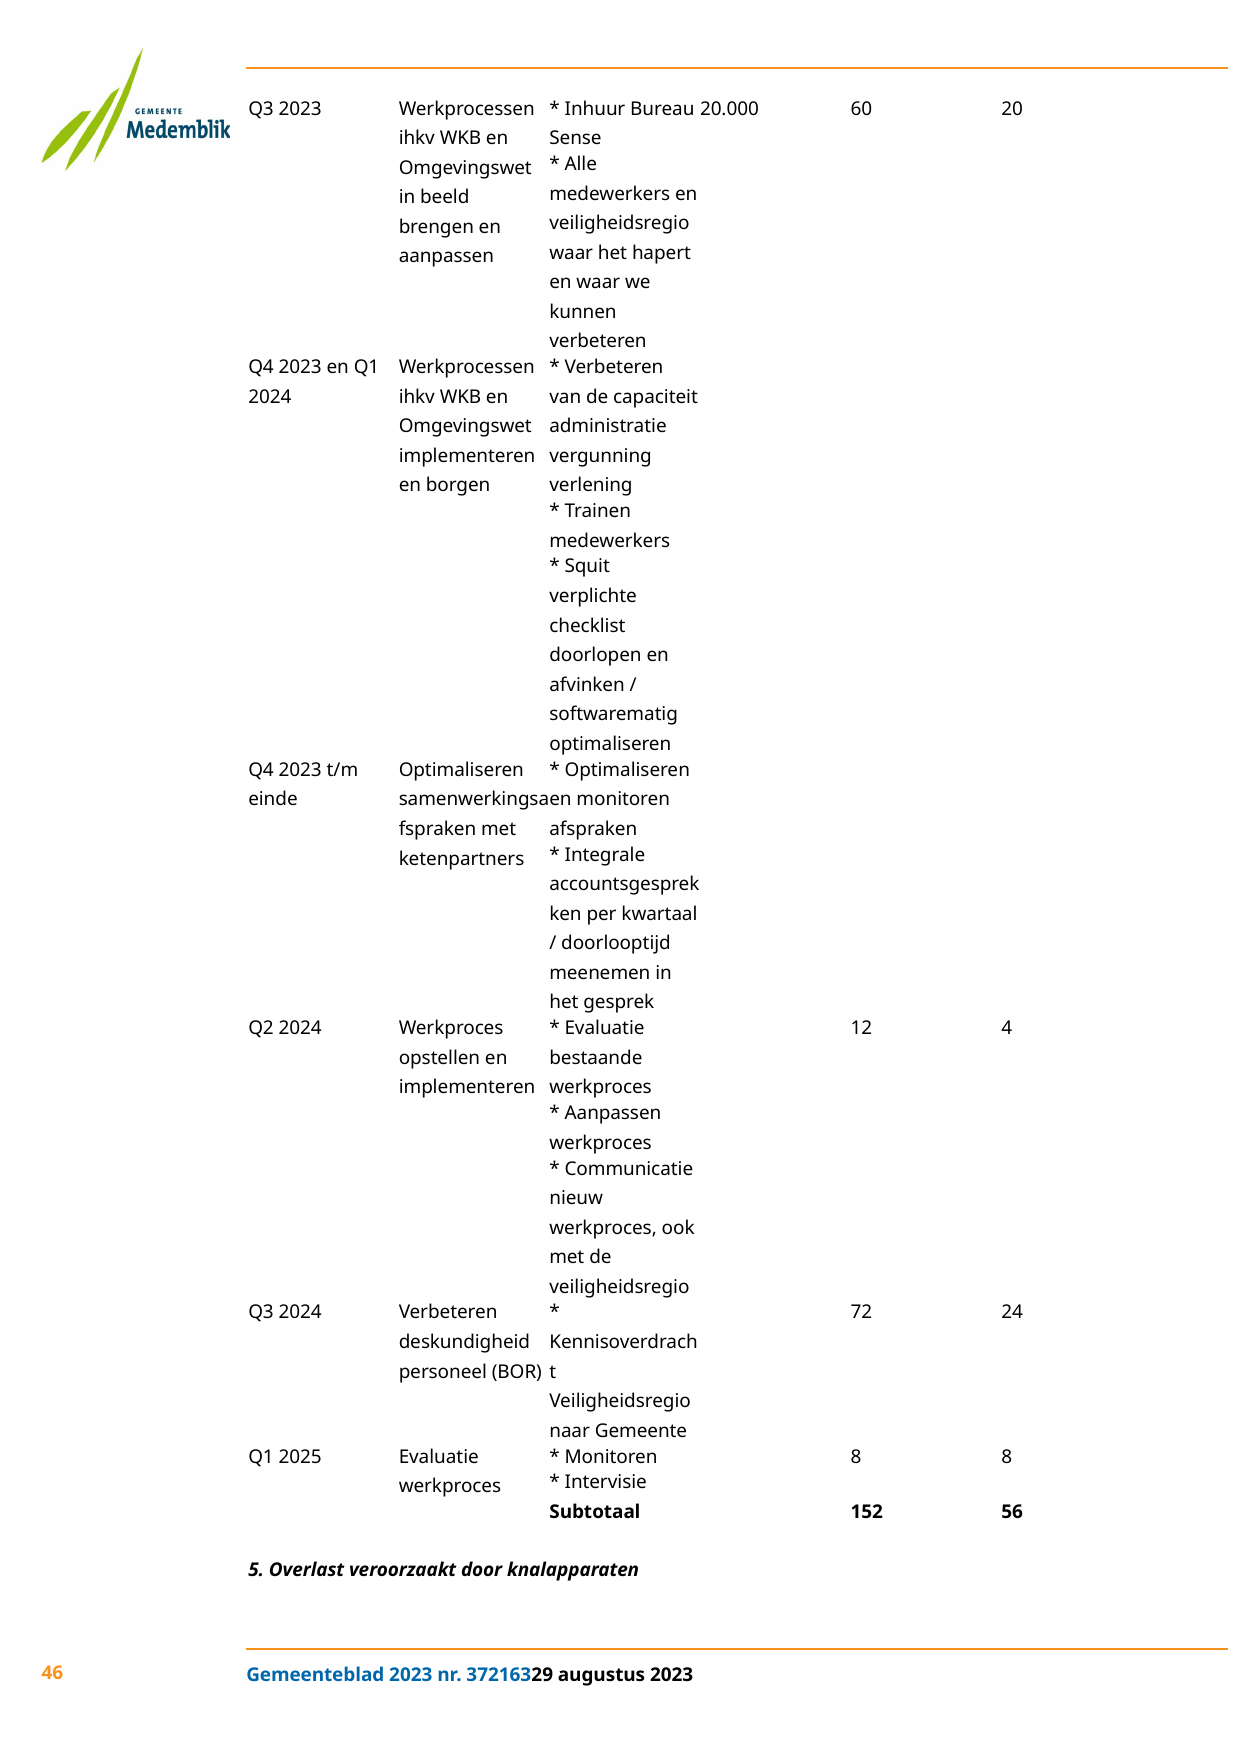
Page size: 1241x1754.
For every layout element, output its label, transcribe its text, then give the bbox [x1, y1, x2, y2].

table_cell [700, 1498, 850, 1524]
table_cell * Aanpassen werkproces [549, 1099, 700, 1155]
table_cell Q3 2023 [248, 95, 398, 353]
picture [41, 47, 231, 172]
table_cell * Trainen medewerkers [549, 498, 700, 553]
table_cell 20 [1001, 95, 1152, 353]
table_cell Q1 2025 [248, 1443, 398, 1498]
table_cell * Alle medewerkers en veiligheidsregio waar het hapert en waar we kunnen verbeteren [549, 150, 700, 353]
table_cell [700, 1015, 850, 1099]
table_cell 72 [850, 1299, 1001, 1443]
table_cell 56 [1001, 1498, 1152, 1524]
table_cell * Squit verplichte checklist doorlopen en afvinken / softwarematig optimaliseren [549, 553, 700, 756]
table_cell Werkproces opstellen en implementeren [399, 1015, 549, 1099]
table_cell Q4 2023 t/m einde [248, 756, 398, 1014]
table_cell 8 [1001, 1443, 1152, 1498]
table_cell Verbeteren deskundigheid personeel (BOR) [399, 1299, 549, 1443]
table_cell [399, 1498, 549, 1524]
table_cell * Optimaliseren en monitoren afspraken [549, 756, 700, 841]
table_cell Q4 2023 en Q1 2024 [248, 353, 398, 756]
table_cell * Inhuur Bureau Sense [549, 95, 700, 150]
table_cell 8 [850, 1443, 1001, 1498]
table_cell [850, 756, 1001, 1014]
table_cell * Intervisie [549, 1469, 700, 1498]
table_cell [700, 353, 850, 756]
table_cell 60 [850, 95, 1001, 353]
table_cell [700, 1443, 850, 1498]
table_cell [700, 1299, 850, 1443]
table_cell 20.000 [700, 95, 850, 353]
text 5. Overlast veroorzaakt door knalapparaten [248, 1557, 1152, 1582]
table_cell Subtotaal [549, 1498, 700, 1524]
table_cell 152 [850, 1498, 1001, 1524]
table_cell * Evaluatie bestaande werkproces [549, 1015, 700, 1099]
table_cell * Integrale accountsgesprekken per kwartaal / doorlooptijd meenemen in het gesprek [549, 841, 700, 1014]
table_cell [850, 353, 1001, 756]
table_cell Q3 2024 [248, 1299, 398, 1443]
table_cell * Verbeteren van de capaciteit administratie vergunning verlening [549, 353, 700, 497]
table_cell 24 [1001, 1299, 1152, 1443]
table_cell [1001, 756, 1152, 1014]
table_cell Q2 2024 [248, 1015, 398, 1099]
table_cell 4 [1001, 1015, 1152, 1099]
table_cell [700, 756, 850, 1014]
table_cell Evaluatie werkproces [399, 1443, 549, 1498]
table_cell Optimaliseren samenwerkingsafspraken met ketenpartners [399, 756, 549, 1014]
table_cell [1001, 353, 1152, 756]
table_cell [248, 1498, 398, 1524]
table_cell * Communicatie nieuw werkproces, ook met de veiligheidsregio [549, 1155, 700, 1299]
table_cell * Monitoren [549, 1443, 700, 1468]
table_cell 12 [850, 1015, 1001, 1099]
table_cell * Kennisoverdracht Veiligheidsregio naar Gemeente [549, 1299, 700, 1443]
table_cell Werkprocessen ihkv WKB en Omgevingswet implementeren en borgen [399, 353, 549, 756]
table_cell Werkprocessen ihkv WKB en Omgevingswet in beeld brengen en aanpassen [399, 95, 549, 353]
